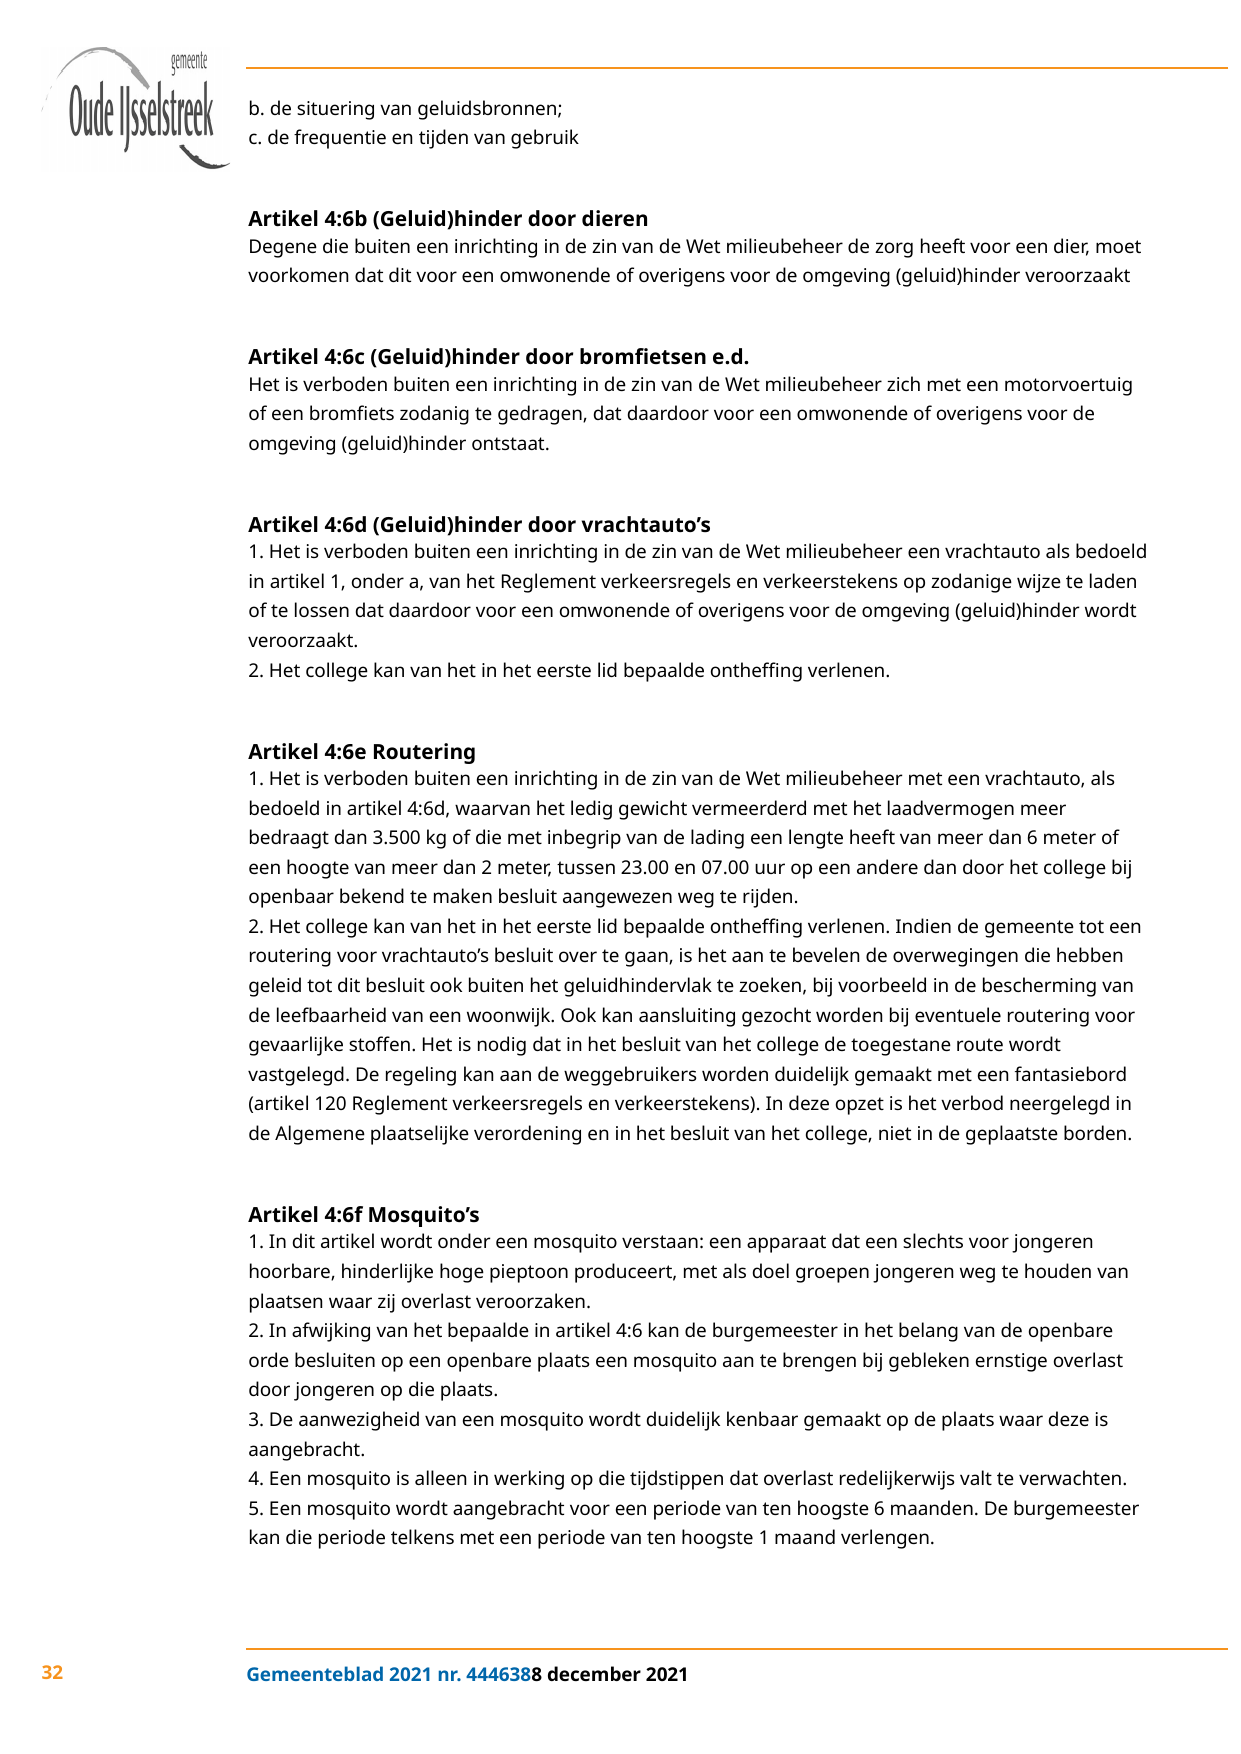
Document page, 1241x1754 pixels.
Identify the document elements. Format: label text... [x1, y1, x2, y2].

text 1. Het is verboden buiten een inrichting in de zin van de Wet milieubeheer met een vrachtauto, als bedoeld in artikel 4:6d, waarvan het ledig gewicht vermeerderd met het laadvermogen meer bedraagt dan 3.500 kg of die met inbegrip van de lading een lengte heeft van meer dan 6 meter of een hoogte van meer dan 2 meter, tussen 23.00 en 07.00 uur op een andere dan door het college bij openbaar bekend te maken besluit aangewezen weg te rijden. [248, 765, 1152, 909]
text Het is verboden buiten een inrichting in de zin van de Wet milieubeheer zich met een motorvoertuig of een bromfiets zodanig te gedragen, dat daardoor voor een omwonende of overigens voor de omgeving (geluid)hinder ontstaat. [248, 371, 1152, 456]
text 4. Een mosquito is alleen in werking op die tijdstippen dat overlast redelijkerwijs valt te verwachten. [248, 1465, 1152, 1491]
text b. de situering van geluidsbronnen; [248, 95, 1152, 121]
text Artikel 4:6c (Geluid)hinder door bromfietsen e.d. [248, 342, 1152, 371]
text Artikel 4:6e Routering [248, 737, 1152, 765]
text 1. Het is verboden buiten een inrichting in de zin van de Wet milieubeheer een vrachtauto als bedoeld in artikel 1, onder a, van het Reglement verkeersregels en verkeerstekens op zodanige wijze te laden of te lossen dat daardoor voor een omwonende of overigens voor de omgeving (geluid)hinder wordt veroorzaakt. [248, 538, 1152, 653]
text 2. In afwijking van het bepaalde in artikel 4:6 kan de burgemeester in het belang van de openbare orde besluiten op een openbare plaats een mosquito aan te brengen bij gebleken ernstige overlast door jongeren op die plaats. [248, 1317, 1152, 1402]
text 5. Een mosquito wordt aangebracht voor een periode van ten hoogste 6 maanden. De burgemeester kan die periode telkens met een periode van ten hoogste 1 maand verlengen. [248, 1495, 1152, 1550]
text Artikel 4:6f Mosquito’s [248, 1200, 1152, 1229]
text Degene die buiten een inrichting in de zin van de Wet milieubeheer de zorg heeft voor een dier, moet voorkomen dat dit voor een omwonende of overigens voor de omgeving (geluid)hinder veroorzaakt [248, 233, 1152, 288]
text 2. Het college kan van het in het eerste lid bepaalde ontheffing verlenen. [248, 657, 1152, 682]
text 1. In dit artikel wordt onder een mosquito verstaan: een apparaat dat een slechts voor jongeren hoorbare, hinderlijke hoge pieptoon produceert, met als doel groepen jongeren weg te houden van plaatsen waar zij overlast veroorzaken. [248, 1229, 1152, 1313]
text c. de frequentie en tijden van gebruik [248, 124, 1152, 150]
text 2. Het college kan van het in het eerste lid bepaalde ontheffing verlenen. Indien de gemeente tot een routering voor vrachtauto’s besluit over te gaan, is het aan te bevelen de overwegingen die hebben geleid tot dit besluit ook buiten het geluidhindervlak te zoeken, bij voorbeeld in de bescherming van de leefbaarheid van een woonwijk. Ook kan aansluiting gezocht worden bij eventuele routering voor gevaarlijke stoffen. Het is nodig dat in het besluit van het college de toegestane route wordt vastgelegd. De regeling kan aan de weggebruikers worden duidelijk gemaakt met een fantasiebord (artikel 120 Reglement verkeersregels en verkeerstekens). In deze opzet is het verbod neergelegd in de Algemene plaatselijke verordening en in het besluit van het college, niet in de geplaatste borden. [248, 913, 1152, 1146]
text Artikel 4:6d (Geluid)hinder door vrachtauto’s [248, 510, 1152, 538]
text 3. De aanwezigheid van een mosquito wordt duidelijk kenbaar gemaakt op de plaats waar deze is aangebracht. [248, 1406, 1152, 1461]
picture [41, 47, 231, 172]
text Artikel 4:6b (Geluid)hinder door dieren [248, 204, 1152, 233]
